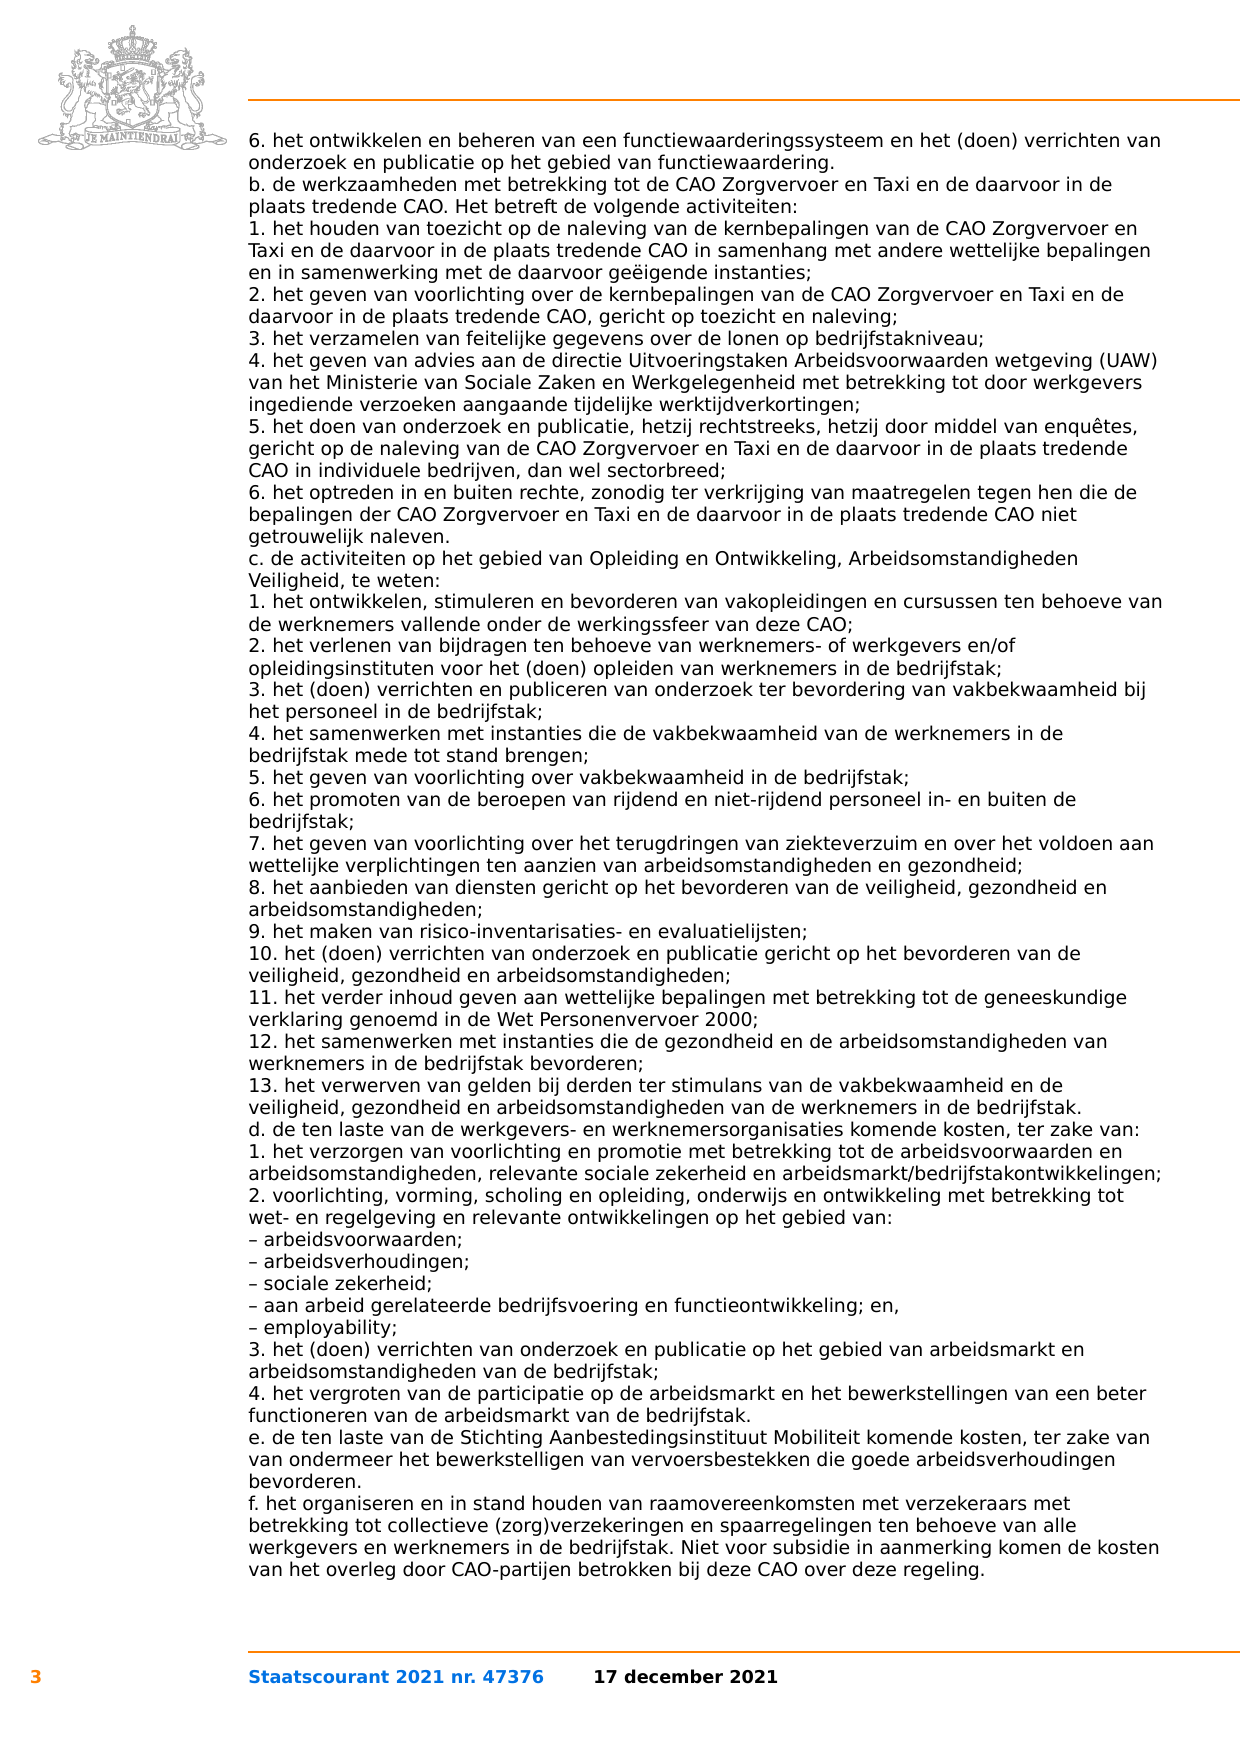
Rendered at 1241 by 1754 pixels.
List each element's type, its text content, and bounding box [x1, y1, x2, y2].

text 3. het (doen) verrichten van onderzoek en publicatie op het gebied van arbeidsmarkt en arbeidsomstandigheden van de bedrijfstak; [248, 1339, 1163, 1383]
text 4. het geven van advies aan de directie Uitvoeringstaken Arbeidsvoorwaarden wetgeving (UAW) van het Ministerie van Sociale Zaken en Werkgelegenheid met betrekking tot door werkgevers ingediende verzoeken aangaande tijdelijke werktijdverkortingen; [248, 350, 1163, 416]
picture [38, 25, 227, 150]
text 6. het optreden in en buiten rechte, zonodig ter verkrijging van maatregelen tegen hen die de bepalingen der CAO Zorgvervoer en Taxi en de daarvoor in de plaats tredende CAO niet getrouwelijk naleven. [248, 482, 1163, 547]
text f. het organiseren en in stand houden van raamovereenkomsten met verzekeraars met betrekking tot collectieve (zorg)verzekeringen en spaarregelingen ten behoeve van alle werkgevers en werknemers in de bedrijfstak. Niet voor subsidie in aanmerking komen de kosten van het overleg door CAO-partijen betrokken bij deze CAO over deze regeling. [248, 1493, 1163, 1581]
text 7. het geven van voorlichting over het terugdringen van ziekteverzuim en over het voldoen aan wettelijke verplichtingen ten aanzien van arbeidsomstandigheden en gezondheid; [248, 833, 1163, 877]
text 8. het aanbieden van diensten gericht op het bevorderen van de veiligheid, gezondheid en arbeidsomstandigheden; [248, 877, 1163, 921]
text 2. het geven van voorlichting over de kernbepalingen van de CAO Zorgvervoer en Taxi en de daarvoor in de plaats tredende CAO, gericht op toezicht en naleving; [248, 284, 1163, 328]
text – sociale zekerheid; [248, 1273, 1163, 1295]
text 6. het promoten van de beroepen van rijdend en niet-rijdend personeel in- en buiten de bedrijfstak; [248, 789, 1163, 833]
text 1. het verzorgen van voorlichting en promotie met betrekking tot de arbeidsvoorwaarden en arbeidsomstandigheden, relevante sociale zekerheid en arbeidsmarkt/bedrijfstakontwikkelingen; [248, 1141, 1163, 1185]
text e. de ten laste van de Stichting Aanbestedingsinstituut Mobiliteit komende kosten, ter zake van van ondermeer het bewerkstelligen van vervoersbestekken die goede arbeidsverhoudingen bevorderen. [248, 1427, 1163, 1493]
text 5. het geven van voorlichting over vakbekwaamheid in de bedrijfstak; [248, 767, 1163, 789]
text 4. het samenwerken met instanties die de vakbekwaamheid van de werknemers in de bedrijfstak mede tot stand brengen; [248, 723, 1163, 767]
text d. de ten laste van de werkgevers- en werknemersorganisaties komende kosten, ter zake van: [248, 1119, 1163, 1141]
text 1. het ontwikkelen, stimuleren en bevorderen van vakopleidingen en cursussen ten behoeve van de werknemers vallende onder de werkingssfeer van deze CAO; [248, 591, 1163, 635]
text – employability; [248, 1317, 1163, 1339]
text 13. het verwerven van gelden bij derden ter stimulans van de vakbekwaamheid en de veiligheid, gezondheid en arbeidsomstandigheden van de werknemers in de bedrijfstak. [248, 1075, 1163, 1119]
text 3. het (doen) verrichten en publiceren van onderzoek ter bevordering van vakbekwaamheid bij het personeel in de bedrijfstak; [248, 679, 1163, 723]
text c. de activiteiten op het gebied van Opleiding en Ontwikkeling, Arbeidsomstandigheden Veiligheid, te weten: [248, 547, 1163, 591]
text 12. het samenwerken met instanties die de gezondheid en de arbeidsomstandigheden van werknemers in de bedrijfstak bevorderen; [248, 1031, 1163, 1075]
text 9. het maken van risico-inventarisaties- en evaluatielijsten; [248, 921, 1163, 943]
text 11. het verder inhoud geven aan wettelijke bepalingen met betrekking tot de geneeskundige verklaring genoemd in de Wet Personenvervoer 2000; [248, 987, 1163, 1031]
text 2. voorlichting, vorming, scholing en opleiding, onderwijs en ontwikkeling met betrekking tot wet- en regelgeving en relevante ontwikkelingen op het gebied van: [248, 1185, 1163, 1229]
text 1. het houden van toezicht op de naleving van de kernbepalingen van de CAO Zorgvervoer en Taxi en de daarvoor in de plaats tredende CAO in samenhang met andere wettelijke bepalingen en in samenwerking met de daarvoor geëigende instanties; [248, 218, 1163, 284]
text b. de werkzaamheden met betrekking tot de CAO Zorgvervoer en Taxi en de daarvoor in de plaats tredende CAO. Het betreft de volgende activiteiten: [248, 174, 1163, 218]
text 2. het verlenen van bijdragen ten behoeve van werknemers- of werkgevers en/of opleidingsinstituten voor het (doen) opleiden van werknemers in de bedrijfstak; [248, 635, 1163, 679]
text – arbeidsvoorwaarden; [248, 1229, 1163, 1251]
text 6. het ontwikkelen en beheren van een functiewaarderingssysteem en het (doen) verrichten van onderzoek en publicatie op het gebied van functiewaardering. [248, 130, 1163, 174]
text 5. het doen van onderzoek en publicatie, hetzij rechtstreeks, hetzij door middel van enquêtes, gericht op de naleving van de CAO Zorgvervoer en Taxi en de daarvoor in de plaats tredende CAO in individuele bedrijven, dan wel sectorbreed; [248, 416, 1163, 482]
text – aan arbeid gerelateerde bedrijfsvoering en functieontwikkeling; en, [248, 1295, 1163, 1317]
text 4. het vergroten van de participatie op de arbeidsmarkt en het bewerkstellingen van een beter functioneren van de arbeidsmarkt van de bedrijfstak. [248, 1383, 1163, 1427]
text – arbeidsverhoudingen; [248, 1251, 1163, 1273]
text 3. het verzamelen van feitelijke gegevens over de lonen op bedrijfstakniveau; [248, 328, 1163, 350]
text 10. het (doen) verrichten van onderzoek en publicatie gericht op het bevorderen van de veiligheid, gezondheid en arbeidsomstandigheden; [248, 943, 1163, 987]
